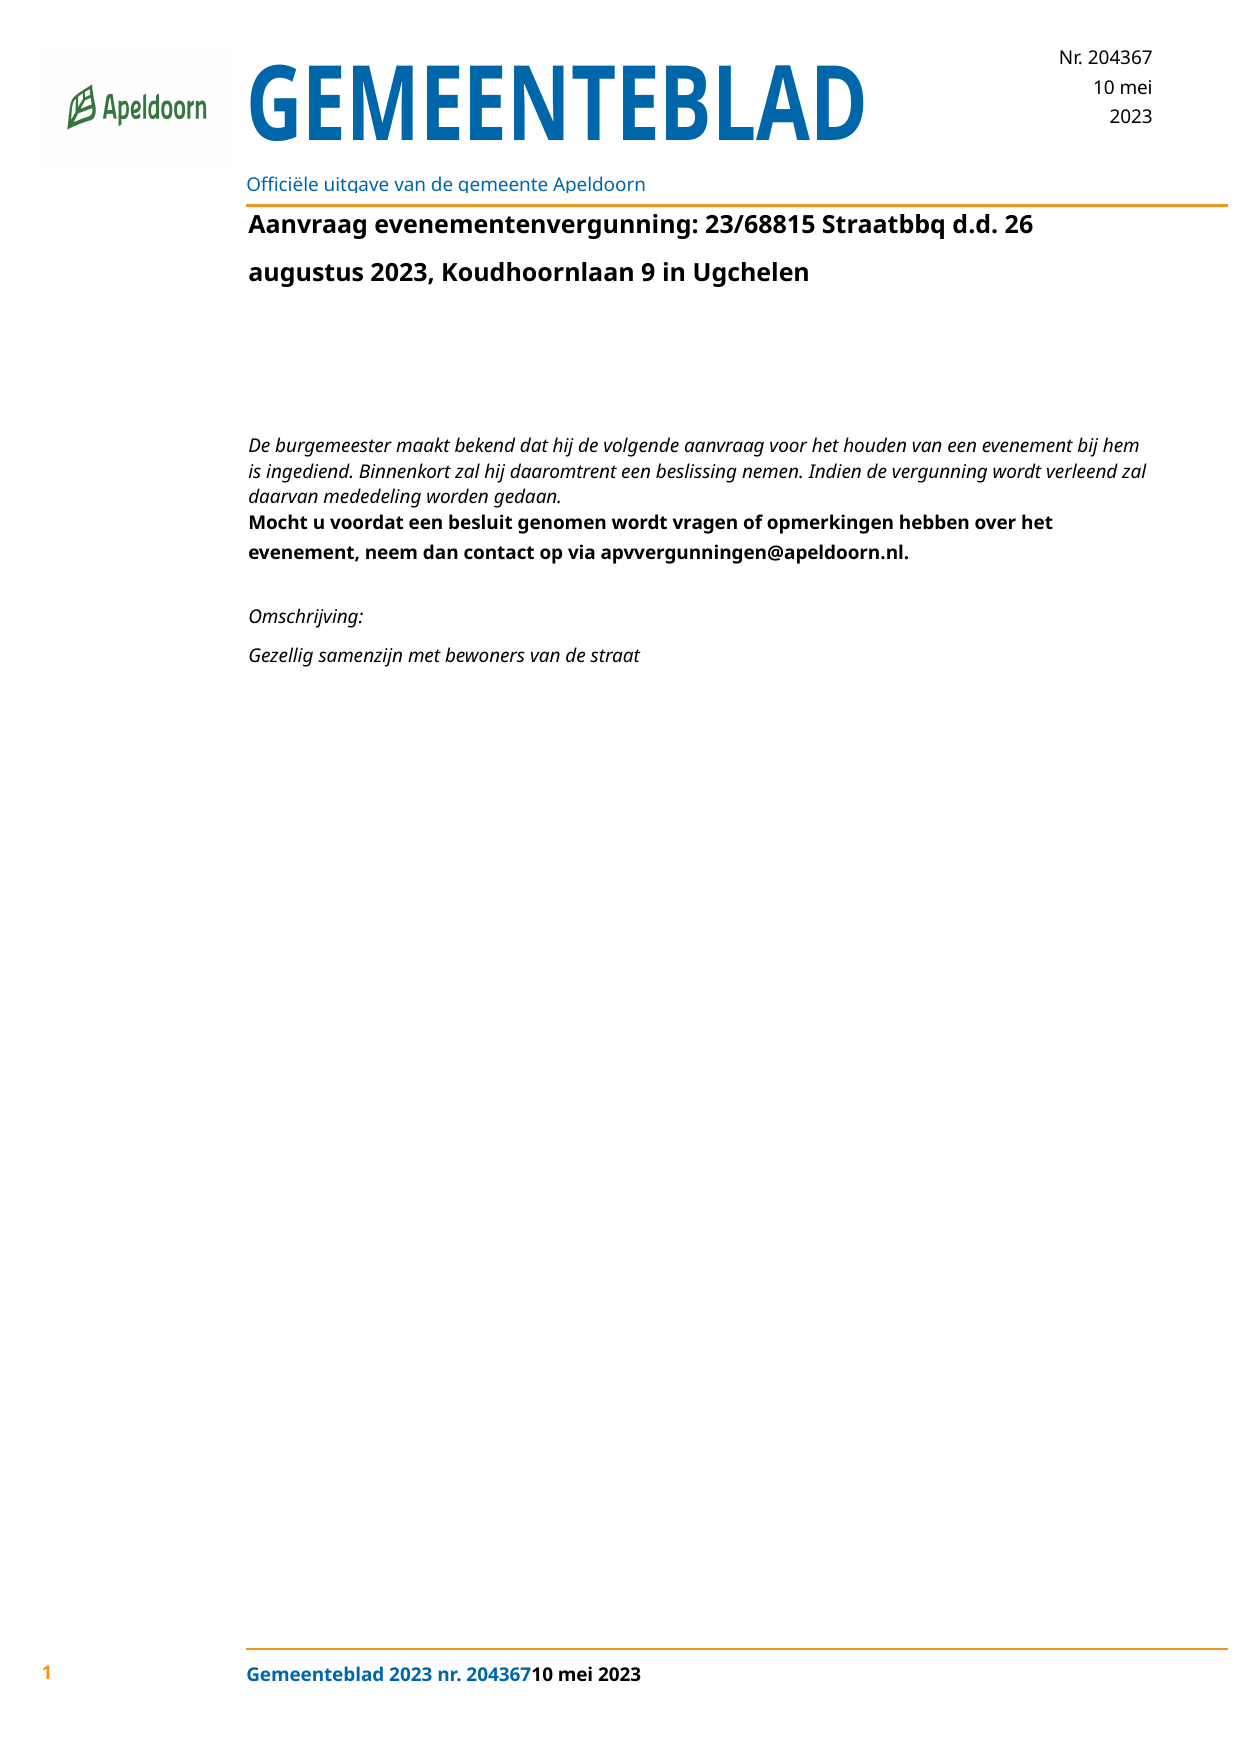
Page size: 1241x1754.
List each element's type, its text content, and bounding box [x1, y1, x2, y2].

text Aanvraag evenementenvergunning: 23/68815 Straatbbq d.d. 26 augustus 2023, Koudhoornlaan 9 in Ugchelen [248, 207, 1152, 288]
picture [41, 47, 231, 172]
text De burgemeester maakt bekend dat hij de volgende aanvraag voor het houden van een evenement bij hem is ingediend. Binnenkort zal hij daaromtrent een beslissing nemen. Indien de vergunning wordt verleend zal daarvan mededeling worden gedaan. [248, 432, 1152, 509]
text Gezellig samenzijn met bewoners van de straat [248, 642, 1152, 668]
text Mocht u voordat een besluit genomen wordt vragen of opmerkingen hebben over het evenement, neem dan contact op via apvvergunningen@apeldoorn.nl. [248, 509, 1152, 565]
text Omschrijving: [248, 603, 1152, 629]
